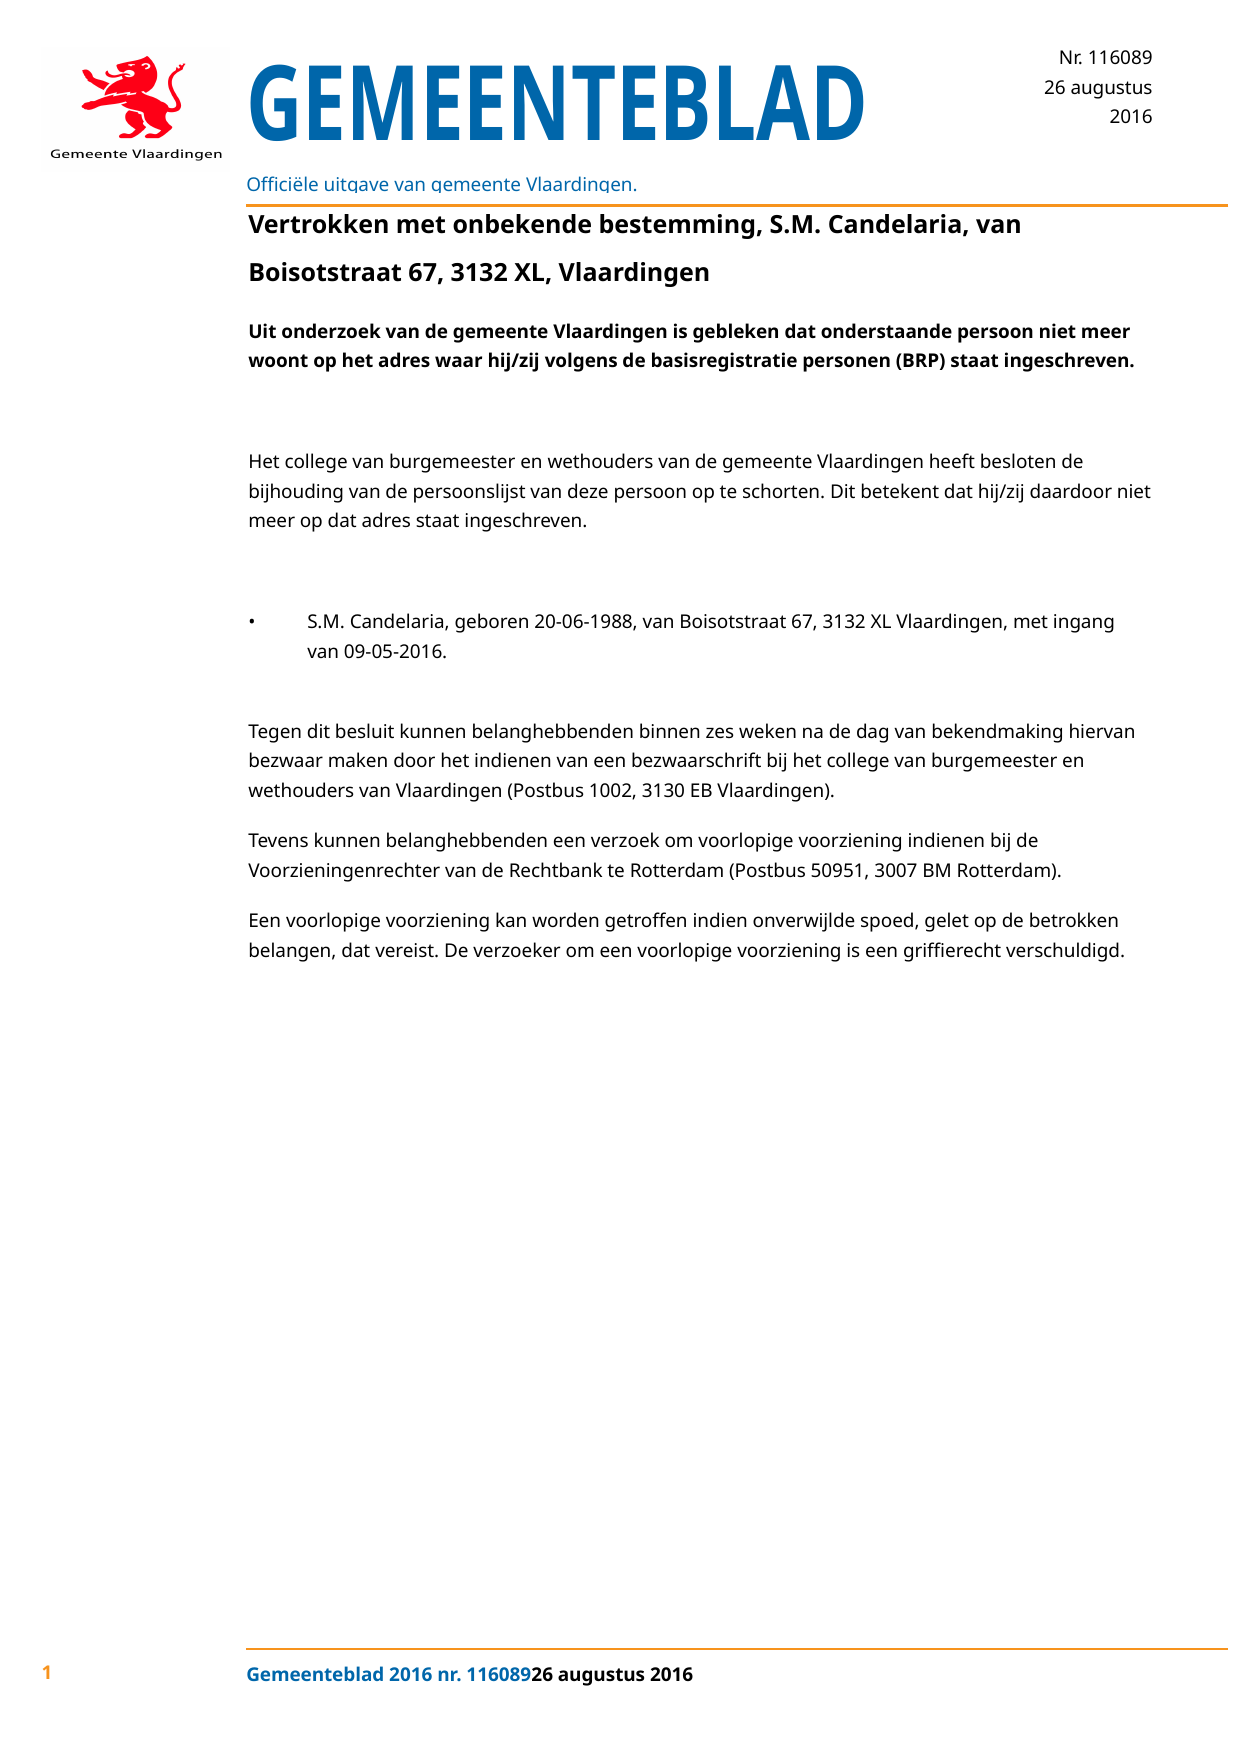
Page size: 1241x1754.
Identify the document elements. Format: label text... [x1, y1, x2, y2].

picture [41, 47, 231, 172]
list S.M. Candelaria, geboren 20-06-1988, van Boisotstraat 67, 3132 XL Vlaardingen, met ingang van 09-05-2016. [248, 608, 1152, 664]
text Tevens kunnen belanghebbenden een verzoek om voorlopige voorziening indienen bij de Voorzieningenrechter van de Rechtbank te Rotterdam (Postbus 50951, 3007 BM Rotterdam). [248, 827, 1152, 883]
text Het college van burgemeester en wethouders van de gemeente Vlaardingen heeft besloten de bijhouding van de persoonslijst van deze persoon op te schorten. Dit betekent dat hij/zij daardoor niet meer op dat adres staat ingeschreven. [248, 448, 1152, 533]
text Uit onderzoek van de gemeente Vlaardingen is gebleken dat onderstaande persoon niet meer woont op het adres waar hij/zij volgens de basisregistratie personen (BRP) staat ingeschreven. [248, 318, 1152, 373]
text Een voorlopige voorziening kan worden getroffen indien onverwijlde spoed, gelet op de betrokken belangen, dat vereist. De verzoeker om een voorlopige voorziening is een griffierecht verschuldigd. [248, 907, 1152, 963]
text Vertrokken met onbekende bestemming, S.M. Candelaria, van Boisotstraat 67, 3132 XL, Vlaardingen [248, 207, 1152, 288]
text Tegen dit besluit kunnen belanghebbenden binnen zes weken na de dag van bekendmaking hiervan bezwaar maken door het indienen van een bezwaarschrift bij het college van burgemeester en wethouders van Vlaardingen (Postbus 1002, 3130 EB Vlaardingen). [248, 718, 1152, 803]
